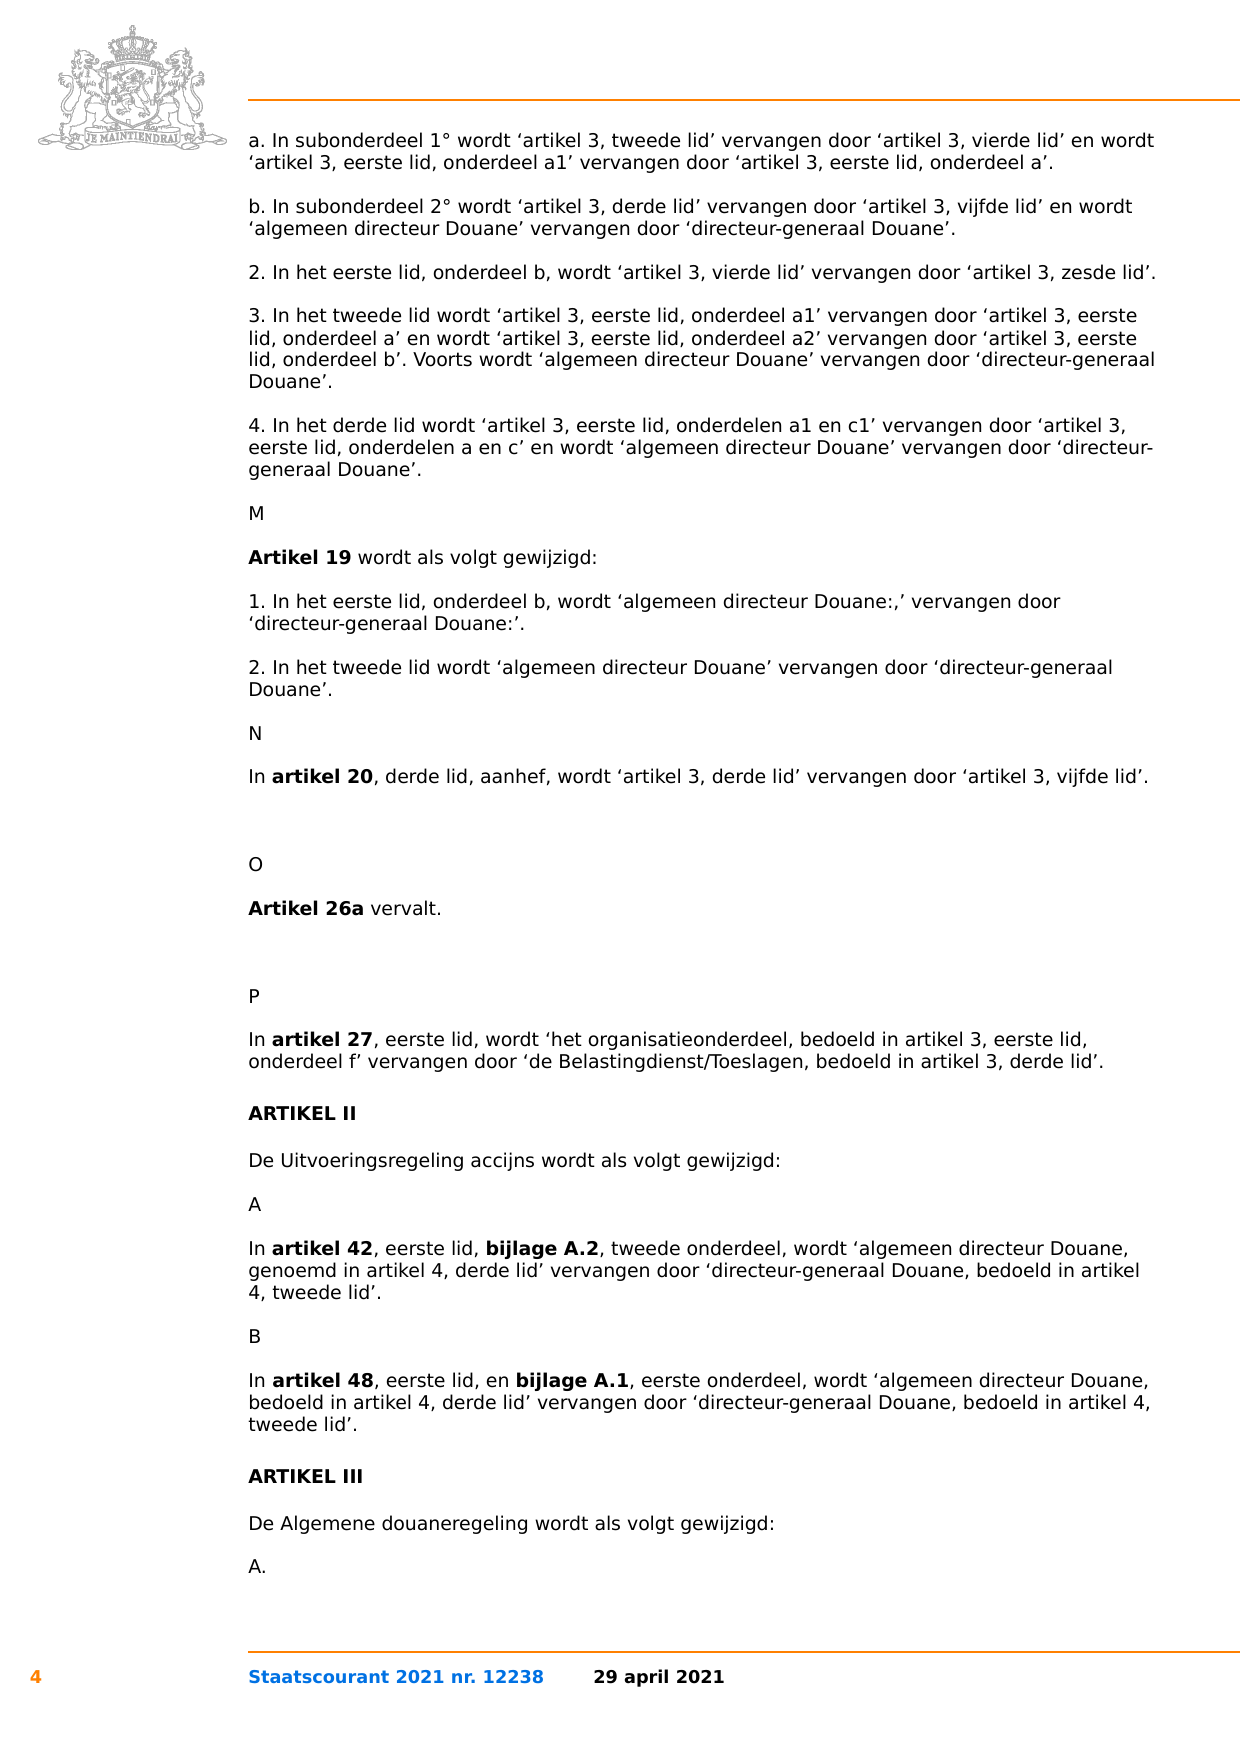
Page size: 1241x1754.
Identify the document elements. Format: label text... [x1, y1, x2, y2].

text a. In subonderdeel 1° wordt ‘artikel 3, tweede lid’ vervangen door ‘artikel 3, vierde lid’ en wordt ‘artikel 3, eerste lid, onderdeel a1’ vervangen door ‘artikel 3, eerste lid, onderdeel a’. [248, 130, 1163, 174]
text 1. In het eerste lid, onderdeel b, wordt ‘algemeen directeur Douane:,’ vervangen door ‘directeur-generaal Douane:’. [248, 591, 1163, 635]
text A. [248, 1556, 1163, 1578]
subtitle ARTIKEL III [248, 1466, 1163, 1488]
text O [248, 854, 1163, 876]
text 2. In het tweede lid wordt ‘algemeen directeur Douane’ vervangen door ‘directeur-generaal Douane’. [248, 657, 1163, 701]
picture [38, 25, 227, 150]
text Artikel 19 wordt als volgt gewijzigd: [248, 547, 1163, 569]
text N [248, 722, 1163, 744]
text 4. In het derde lid wordt ‘artikel 3, eerste lid, onderdelen a1 en c1’ vervangen door ‘artikel 3, eerste lid, onderdelen a en c’ en wordt ‘algemeen directeur Douane’ vervangen door ‘directeur-generaal Douane’. [248, 415, 1163, 481]
text De Uitvoeringsregeling accijns wordt als volgt gewijzigd: [248, 1150, 1163, 1172]
text In artikel 27, eerste lid, wordt ‘het organisatieonderdeel, bedoeld in artikel 3, eerste lid, onderdeel f’ vervangen door ‘de Belastingdienst/Toeslagen, bedoeld in artikel 3, derde lid’. [248, 1029, 1163, 1073]
text In artikel 20, derde lid, aanhef, wordt ‘artikel 3, derde lid’ vervangen door ‘artikel 3, vijfde lid’. [248, 766, 1163, 788]
text In artikel 48, eerste lid, en bijlage A.1, eerste onderdeel, wordt ‘algemeen directeur Douane, bedoeld in artikel 4, derde lid’ vervangen door ‘directeur-generaal Douane, bedoeld in artikel 4, tweede lid’. [248, 1370, 1163, 1436]
subtitle ARTIKEL II [248, 1103, 1163, 1125]
text De Algemene douaneregeling wordt als volgt gewijzigd: [248, 1513, 1163, 1534]
text B [248, 1326, 1163, 1348]
text b. In subonderdeel 2° wordt ‘artikel 3, derde lid’ vervangen door ‘artikel 3, vijfde lid’ en wordt ‘algemeen directeur Douane’ vervangen door ‘directeur-generaal Douane’. [248, 196, 1163, 240]
text 2. In het eerste lid, onderdeel b, wordt ‘artikel 3, vierde lid’ vervangen door ‘artikel 3, zesde lid’. [248, 262, 1163, 283]
text In artikel 42, eerste lid, bijlage A.2, tweede onderdeel, wordt ‘algemeen directeur Douane, genoemd in artikel 4, derde lid’ vervangen door ‘directeur-generaal Douane, bedoeld in artikel 4, tweede lid’. [248, 1238, 1163, 1304]
text 3. In het tweede lid wordt ‘artikel 3, eerste lid, onderdeel a1’ vervangen door ‘artikel 3, eerste lid, onderdeel a’ en wordt ‘artikel 3, eerste lid, onderdeel a2’ vervangen door ‘artikel 3, eerste lid, onderdeel b’. Voorts wordt ‘algemeen directeur Douane’ vervangen door ‘directeur-generaal Douane’. [248, 305, 1163, 393]
text P [248, 986, 1163, 1007]
text Artikel 26a vervalt. [248, 898, 1163, 920]
text A [248, 1194, 1163, 1216]
text M [248, 503, 1163, 525]
